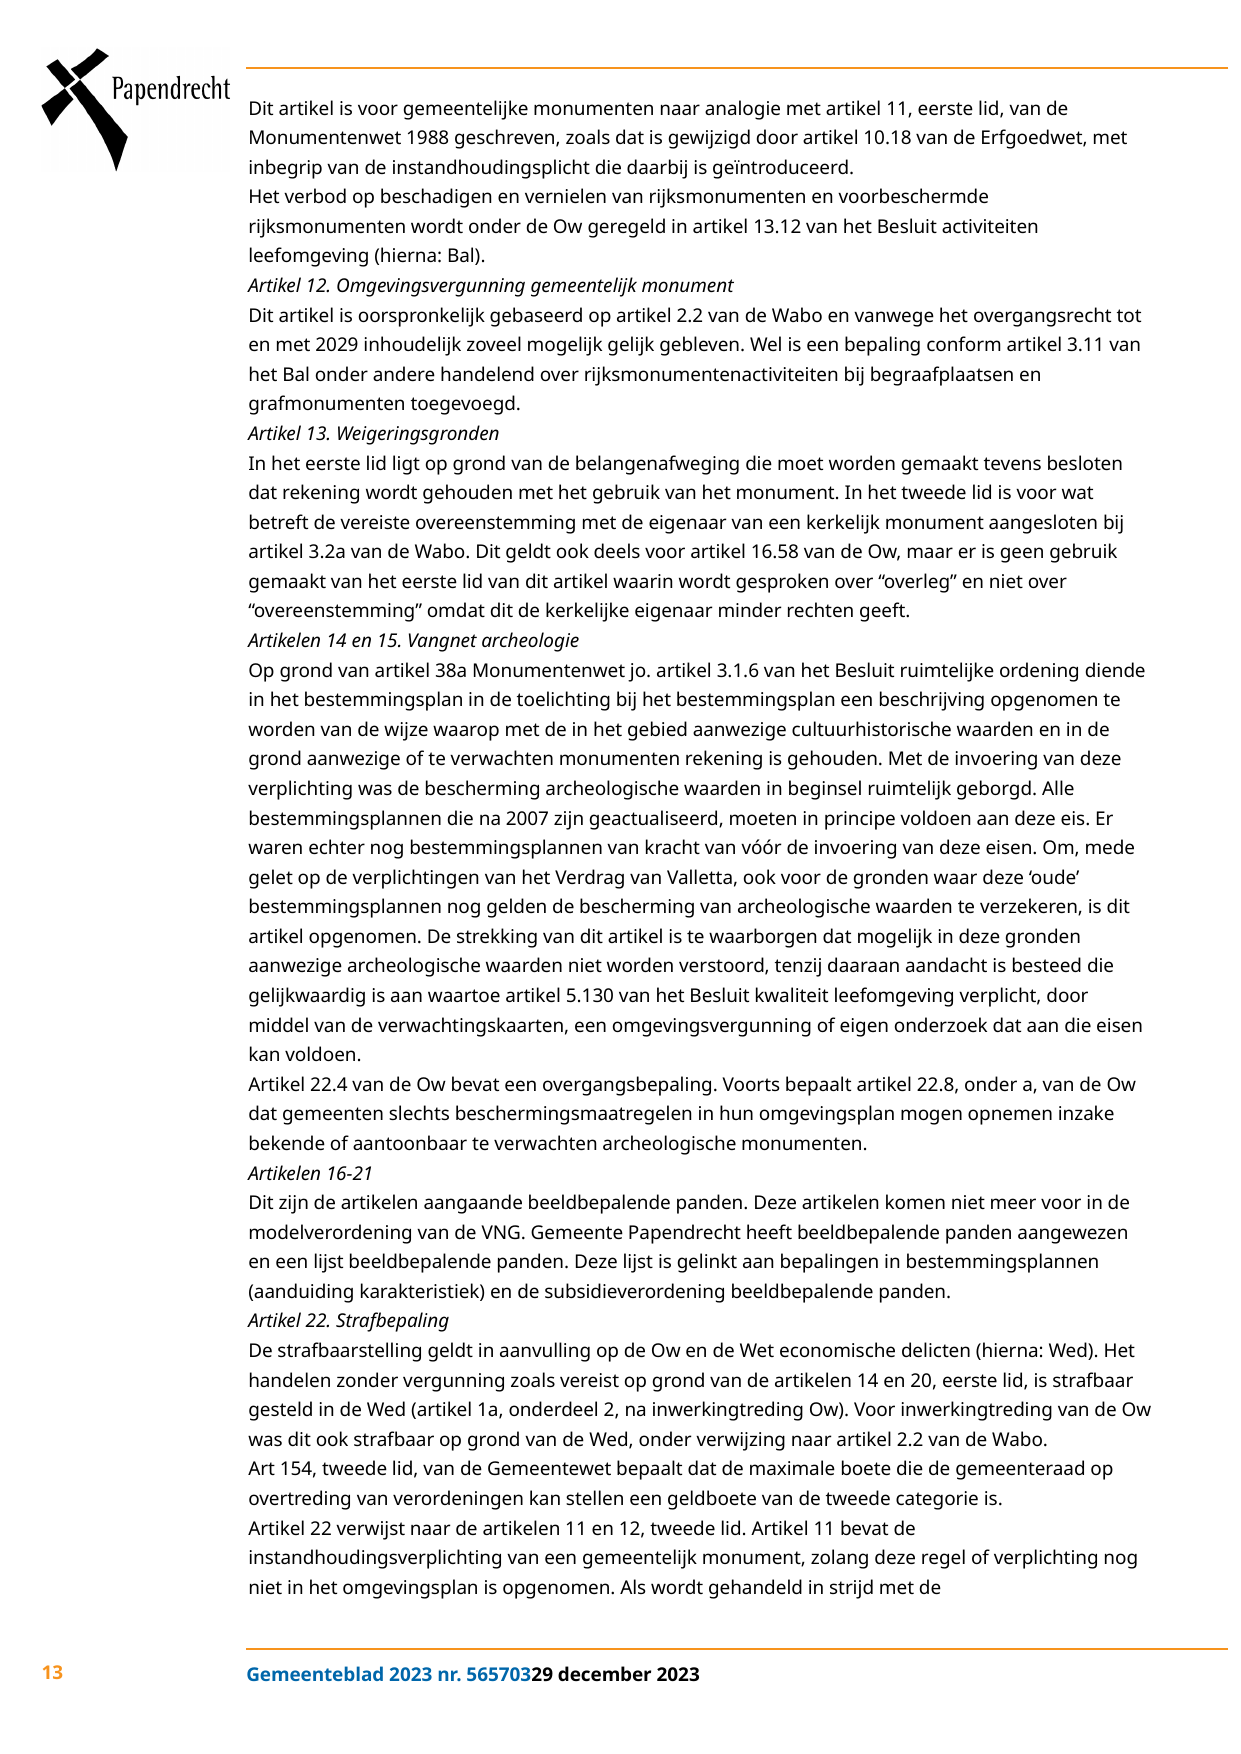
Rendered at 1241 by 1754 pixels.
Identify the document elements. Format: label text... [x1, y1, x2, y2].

text Artikel 22 verwijst naar de artikelen 11 en 12, tweede lid. Artikel 11 bevat de instandhoudingsverplichting van een gemeentelijk monument, zolang deze regel of verplichting nog niet in het omgevingsplan is opgenomen. Als wordt gehandeld in strijd met de [248, 1515, 1152, 1600]
text Dit zijn de artikelen aangaande beeldbepalende panden. Deze artikelen komen niet meer voor in de modelverordening van de VNG. Gemeente Papendrecht heeft beeldbepalende panden aangewezen en een lijst beeldbepalende panden. Deze lijst is gelinkt aan bepalingen in bestemmingsplannen (aanduiding karakteristiek) en de subsidieverordening beeldbepalende panden. [248, 1189, 1152, 1304]
text Dit artikel is oorspronkelijk gebaseerd op artikel 2.2 van de Wabo en vanwege het overgangsrecht tot en met 2029 inhoudelijk zoveel mogelijk gelijk gebleven. Wel is een bepaling conform artikel 3.11 van het Bal onder andere handelend over rijksmonumentenactiviteiten bij begraafplaatsen en grafmonumenten toegevoegd. [248, 302, 1152, 416]
text De strafbaarstelling geldt in aanvulling op de Ow en de Wet economische delicten (hierna: Wed). Het handelen zonder vergunning zoals vereist op grond van de artikelen 14 en 20, eerste lid, is strafbaar gesteld in de Wed (artikel 1a, onderdeel 2, na inwerkingtreding Ow). Voor inwerkingtreding van de Ow was dit ook strafbaar op grond van de Wed, onder verwijzing naar artikel 2.2 van de Wabo. [248, 1337, 1152, 1452]
picture [41, 47, 231, 172]
text Het verbod op beschadigen en vernielen van rijksmonumenten en voorbeschermde rijksmonumenten wordt onder de Ow geregeld in artikel 13.12 van het Besluit activiteiten leefomgeving (hierna: Bal). [248, 183, 1152, 268]
text In het eerste lid ligt op grond van de belangenafweging die moet worden gemaakt tevens besloten dat rekening wordt gehouden met het gebruik van het monument. In het tweede lid is voor wat betreft de vereiste overeenstemming met de eigenaar van een kerkelijk monument aangesloten bij artikel 3.2a van de Wabo. Dit geldt ook deels voor artikel 16.58 van de Ow, maar er is geen gebruik gemaakt van het eerste lid van dit artikel waarin wordt gesproken over “overleg” en niet over “overeenstemming” omdat dit de kerkelijke eigenaar minder rechten geeft. [248, 450, 1152, 623]
text Artikelen 16-21 [248, 1160, 1152, 1186]
text Artikelen 14 en 15. Vangnet archeologie [248, 627, 1152, 653]
text Artikel 13. Weigeringsgronden [248, 420, 1152, 446]
text Artikel 22. Strafbepaling [248, 1308, 1152, 1333]
text Op grond van artikel 38a Monumentenwet jo. artikel 3.1.6 van het Besluit ruimtelijke ordening diende in het bestemmingsplan in de toelichting bij het bestemmingsplan een beschrijving opgenomen te worden van de wijze waarop met de in het gebied aanwezige cultuurhistorische waarden en in de grond aanwezige of te verwachten monumenten rekening is gehouden. Met de invoering van deze verplichting was de bescherming archeologische waarden in beginsel ruimtelijk geborgd. Alle bestemmingsplannen die na 2007 zijn geactualiseerd, moeten in principe voldoen aan deze eis. Er waren echter nog bestemmingsplannen van kracht van vóór de invoering van deze eisen. Om, mede gelet op de verplichtingen van het Verdrag van Valletta, ook voor de gronden waar deze ‘oude’ bestemmingsplannen nog gelden de bescherming van archeologische waarden te verzekeren, is dit artikel opgenomen. De strekking van dit artikel is te waarborgen dat mogelijk in deze gronden aanwezige archeologische waarden niet worden verstoord, tenzij daaraan aandacht is besteed die gelijkwaardig is aan waartoe artikel 5.130 van het Besluit kwaliteit leefomgeving verplicht, door middel van de verwachtingskaarten, een omgevingsvergunning of eigen onderzoek dat aan die eisen kan voldoen. [248, 657, 1152, 1067]
text Artikel 22.4 van de Ow bevat een overgangsbepaling. Voorts bepaalt artikel 22.8, onder a, van de Ow dat gemeenten slechts beschermingsmaatregelen in hun omgevingsplan mogen opnemen inzake bekende of aantoonbaar te verwachten archeologische monumenten. [248, 1071, 1152, 1156]
text Artikel 12. Omgevingsvergunning gemeentelijk monument [248, 272, 1152, 298]
text Art 154, tweede lid, van de Gemeentewet bepaalt dat de maximale boete die de gemeenteraad op overtreding van verordeningen kan stellen een geldboete van de tweede categorie is. [248, 1456, 1152, 1511]
text Dit artikel is voor gemeentelijke monumenten naar analogie met artikel 11, eerste lid, van de Monumentenwet 1988 geschreven, zoals dat is gewijzigd door artikel 10.18 van de Erfgoedwet, met inbegrip van de instandhoudingsplicht die daarbij is geïntroduceerd. [248, 95, 1152, 180]
